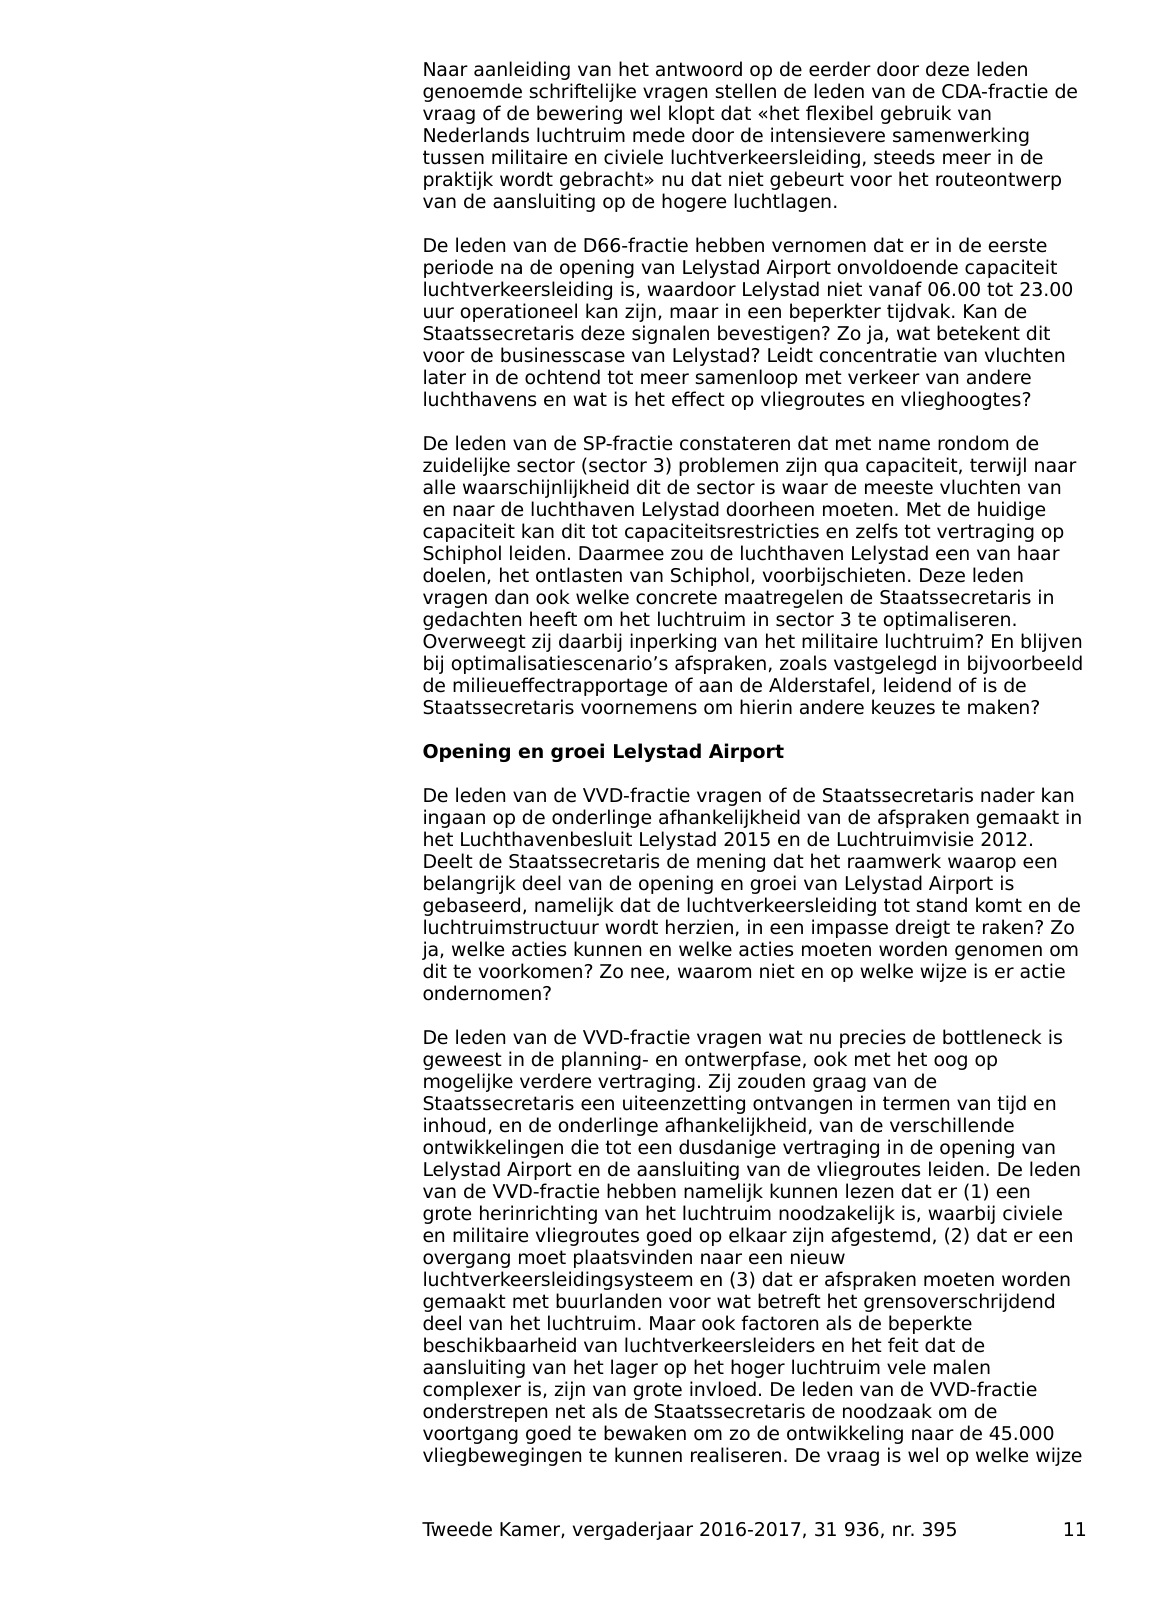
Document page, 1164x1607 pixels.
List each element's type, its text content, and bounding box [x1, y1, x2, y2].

subtitle Opening en groei Lelystad Airport [422, 741, 1087, 763]
text De leden van de VVD-fractie vragen of de Staatssecretaris nader kan ingaan op de onderlinge afhankelijkheid van de afspraken gemaakt in het Luchthavenbesluit Lelystad 2015 en de Luchtruimvisie 2012. Deelt de Staatssecretaris de mening dat het raamwerk waarop een belangrijk deel van de opening en groei van Lelystad Airport is gebaseerd, namelijk dat de luchtverkeersleiding tot stand komt en de luchtruimstructuur wordt herzien, in een impasse dreigt te raken? Zo ja, welke acties kunnen en welke acties moeten worden genomen om dit te voorkomen? Zo nee, waarom niet en op welke wijze is er actie ondernomen? [422, 785, 1087, 1005]
text De leden van de D66-fractie hebben vernomen dat er in de eerste periode na de opening van Lelystad Airport onvoldoende capaciteit luchtverkeersleiding is, waardoor Lelystad niet vanaf 06.00 tot 23.00 uur operationeel kan zijn, maar in een beperkter tijdvak. Kan de Staatssecretaris deze signalen bevestigen? Zo ja, wat betekent dit voor de businesscase van Lelystad? Leidt concentratie van vluchten later in de ochtend tot meer samenloop met verkeer van andere luchthavens en wat is het effect op vliegroutes en vlieghoogtes? [422, 235, 1087, 411]
text De leden van de SP-fractie constateren dat met name rondom de zuidelijke sector (sector 3) problemen zijn qua capaciteit, terwijl naar alle waarschijnlijkheid dit de sector is waar de meeste vluchten van en naar de luchthaven Lelystad doorheen moeten. Met de huidige capaciteit kan dit tot capaciteitsrestricties en zelfs tot vertraging op Schiphol leiden. Daarmee zou de luchthaven Lelystad een van haar doelen, het ontlasten van Schiphol, voorbijschieten. Deze leden vragen dan ook welke concrete maatregelen de Staatssecretaris in gedachten heeft om het luchtruim in sector 3 te optimaliseren. Overweegt zij daarbij inperking van het militaire luchtruim? En blijven bij optimalisatiescenario’s afspraken, zoals vastgelegd in bijvoorbeeld de milieueffectrapportage of aan de Alderstafel, leidend of is de Staatssecretaris voornemens om hierin andere keuzes te maken? [422, 433, 1087, 719]
text De leden van de VVD-fractie vragen wat nu precies de bottleneck is geweest in de planning- en ontwerpfase, ook met het oog op mogelijke verdere vertraging. Zij zouden graag van de Staatssecretaris een uiteenzetting ontvangen in termen van tijd en inhoud, en de onderlinge afhankelijkheid, van de verschillende ontwikkelingen die tot een dusdanige vertraging in de opening van Lelystad Airport en de aansluiting van de vliegroutes leiden. De leden van de VVD-fractie hebben namelijk kunnen lezen dat er (1) een grote herinrichting van het luchtruim noodzakelijk is, waarbij civiele en militaire vliegroutes goed op elkaar zijn afgestemd, (2) dat er een overgang moet plaatsvinden naar een nieuw luchtverkeersleidingsysteem en (3) dat er afspraken moeten worden gemaakt met buurlanden voor wat betreft het grensoverschrijdend deel van het luchtruim. Maar ook factoren als de beperkte beschikbaarheid van luchtverkeersleiders en het feit dat de aansluiting van het lager op het hoger luchtruim vele malen complexer is, zijn van grote invloed. De leden van de VVD-fractie onderstrepen net als de Staatssecretaris de noodzaak om de voortgang goed te bewaken om zo de ontwikkeling naar de 45.000 vliegbewegingen te kunnen realiseren. De vraag is wel op welke wijze [422, 1027, 1087, 1467]
text Naar aanleiding van het antwoord op de eerder door deze leden genoemde schriftelijke vragen stellen de leden van de CDA-fractie de vraag of de bewering wel klopt dat «het flexibel gebruik van Nederlands luchtruim mede door de intensievere samenwerking tussen militaire en civiele luchtverkeersleiding, steeds meer in de praktijk wordt gebracht» nu dat niet gebeurt voor het routeontwerp van de aansluiting op de hogere luchtlagen. [422, 59, 1087, 213]
